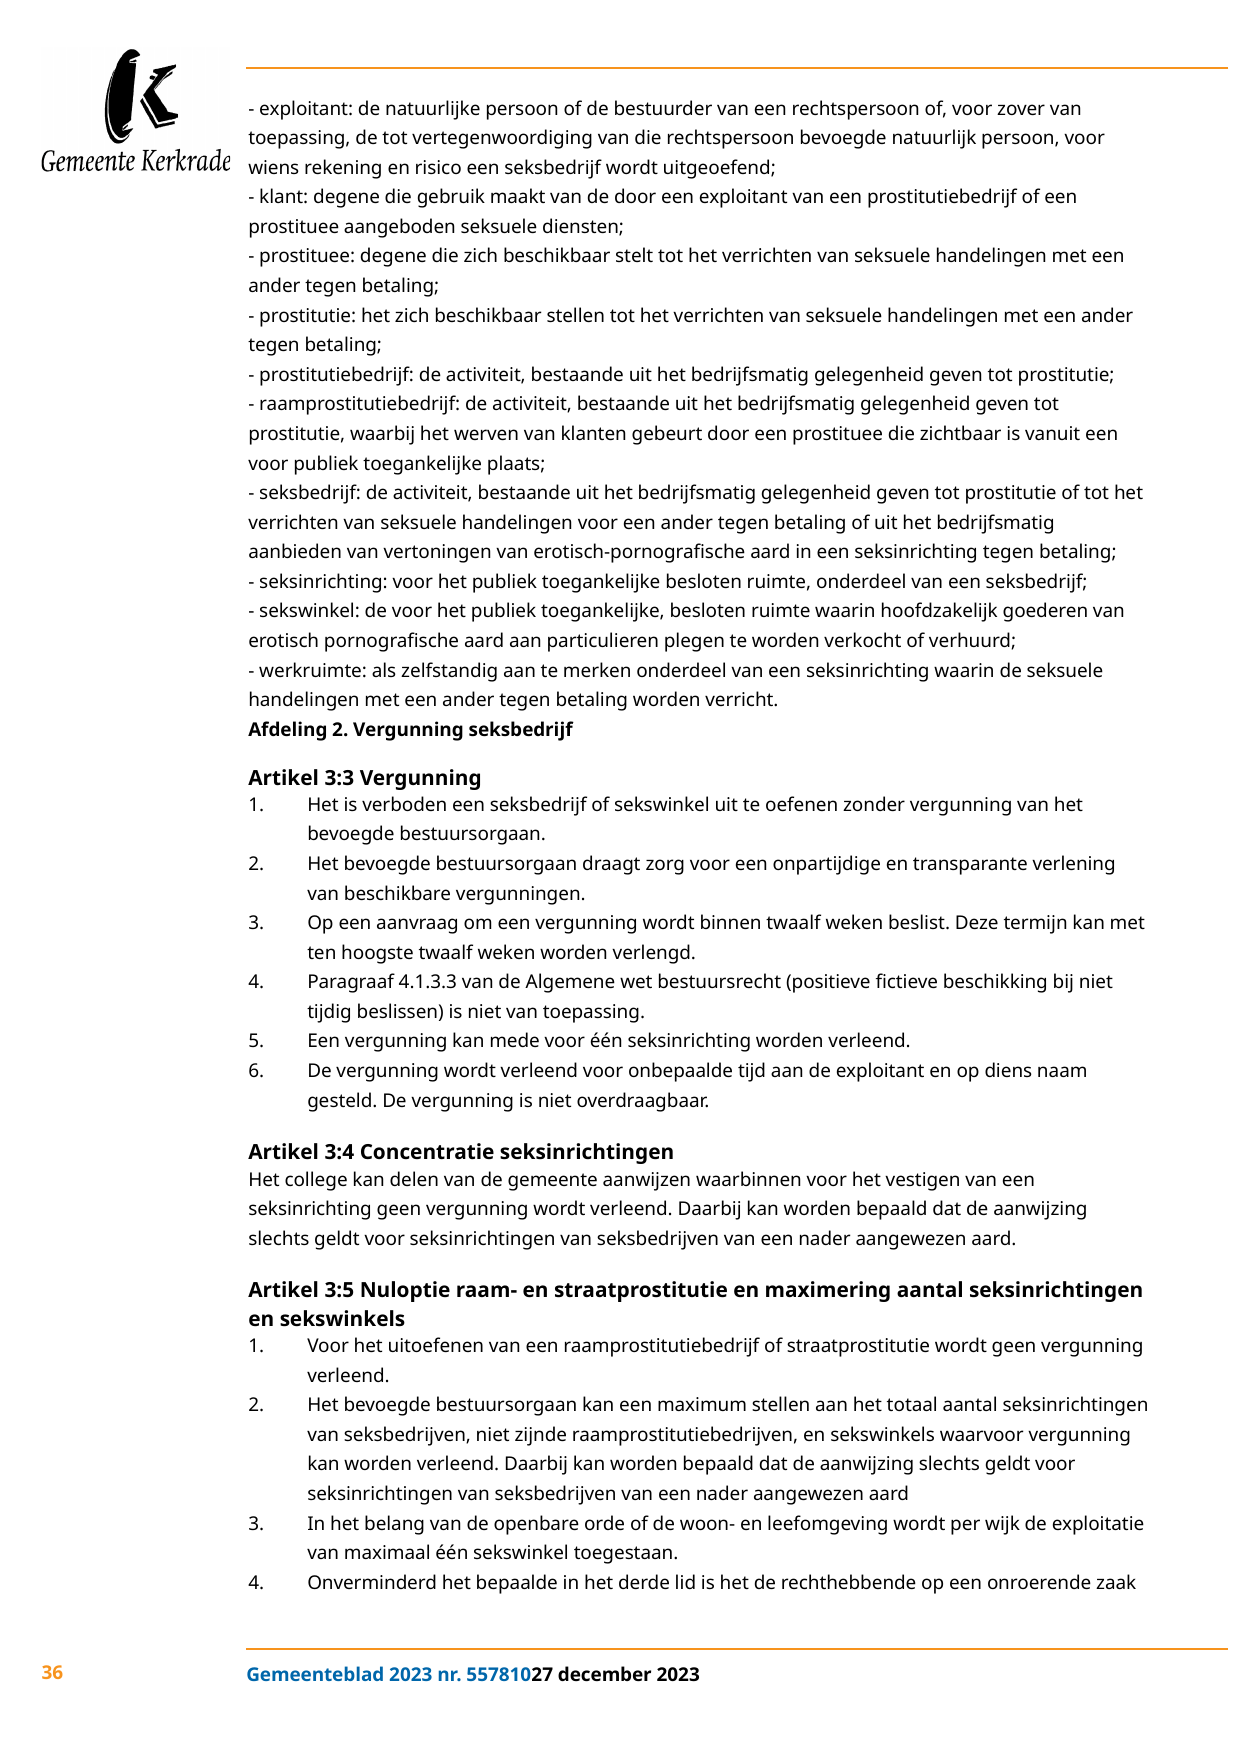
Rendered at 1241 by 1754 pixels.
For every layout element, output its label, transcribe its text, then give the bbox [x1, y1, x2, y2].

text - werkruimte: als zelfstandig aan te merken onderdeel van een seksinrichting waarin de seksuele handelingen met een ander tegen betaling worden verricht. [248, 657, 1152, 712]
list Het bevoegde bestuursorgaan draagt zorg voor een onpartijdige en transparante verlening van beschikbare vergunningen. [248, 850, 1152, 906]
text - prostitutie: het zich beschikbaar stellen tot het verrichten van seksuele handelingen met een ander tegen betaling; [248, 302, 1152, 357]
list Het is verboden een seksbedrijf of sekswinkel uit te oefenen zonder vergunning van het bevoegde bestuursorgaan. [248, 791, 1152, 846]
list Onverminderd het bepaalde in het derde lid is het de rechthebbende op een onroerende zaak [248, 1569, 1152, 1594]
text Artikel 3:5 Nuloptie raam- en straatprostitutie en maximering aantal seksinrichtingen en sekswinkels [248, 1275, 1152, 1332]
text - prostitutiebedrijf: de activiteit, bestaande uit het bedrijfsmatig gelegenheid geven tot prostitutie; [248, 361, 1152, 387]
text - exploitant: de natuurlijke persoon of de bestuurder van een rechtspersoon of, voor zover van toepassing, de tot vertegenwoordiging van die rechtspersoon bevoegde natuurlijk persoon, voor wiens rekening en risico een seksbedrijf wordt uitgeoefend; [248, 95, 1152, 180]
text - sekswinkel: de voor het publiek toegankelijke, besloten ruimte waarin hoofdzakelijk goederen van erotisch pornografische aard aan particulieren plegen te worden verkocht of verhuurd; [248, 598, 1152, 653]
text - seksinrichting: voor het publiek toegankelijke besloten ruimte, onderdeel van een seksbedrijf; [248, 568, 1152, 594]
picture [41, 47, 231, 172]
list Op een aanvraag om een vergunning wordt binnen twaalf weken beslist. Deze termijn kan met ten hoogste twaalf weken worden verlengd. [248, 909, 1152, 965]
text - prostituee: degene die zich beschikbaar stelt tot het verrichten van seksuele handelingen met een ander tegen betaling; [248, 243, 1152, 298]
list Het bevoegde bestuursorgaan kan een maximum stellen aan het totaal aantal seksinrichtingen van seksbedrijven, niet zijnde raamprostitutiebedrijven, en sekswinkels waarvoor vergunning kan worden verleend. Daarbij kan worden bepaald dat de aanwijzing slechts geldt voor seksinrichtingen van seksbedrijven van een nader aangewezen aard [248, 1391, 1152, 1506]
text Afdeling 2. Vergunning seksbedrijf [248, 716, 1152, 742]
list In het belang van de openbare orde of de woon- en leefomgeving wordt per wijk de exploitatie van maximaal één sekswinkel toegestaan. [248, 1510, 1152, 1565]
text - raamprostitutiebedrijf: de activiteit, bestaande uit het bedrijfsmatig gelegenheid geven tot prostitutie, waarbij het werven van klanten gebeurt door een prostituee die zichtbaar is vanuit een voor publiek toegankelijke plaats; [248, 391, 1152, 476]
text Het college kan delen van de gemeente aanwijzen waarbinnen voor het vestigen van een seksinrichting geen vergunning wordt verleend. Daarbij kan worden bepaald dat de aanwijzing slechts geldt voor seksinrichtingen van seksbedrijven van een nader aangewezen aard. [248, 1166, 1152, 1251]
text - klant: degene die gebruik maakt van de door een exploitant van een prostitutiebedrijf of een prostituee aangeboden seksuele diensten; [248, 183, 1152, 239]
list Voor het uitoefenen van een raamprostitutiebedrijf of straatprostitutie wordt geen vergunning verleend. [248, 1332, 1152, 1387]
list Een vergunning kan mede voor één seksinrichting worden verleend. [248, 1028, 1152, 1053]
list De vergunning wordt verleend voor onbepaalde tijd aan de exploitant en op diens naam gesteld. De vergunning is niet overdraagbaar. [248, 1057, 1152, 1113]
list Paragraaf 4.1.3.3 van de Algemene wet bestuursrecht (positieve fictieve beschikking bij niet tijdig beslissen) is niet van toepassing. [248, 968, 1152, 1024]
text - seksbedrijf: de activiteit, bestaande uit het bedrijfsmatig gelegenheid geven tot prostitutie of tot het verrichten van seksuele handelingen voor een ander tegen betaling of uit het bedrijfsmatig aanbieden van vertoningen van erotisch-pornografische aard in een seksinrichting tegen betaling; [248, 479, 1152, 564]
text Artikel 3:3 Vergunning [248, 763, 1152, 791]
text Artikel 3:4 Concentratie seksinrichtingen [248, 1137, 1152, 1166]
